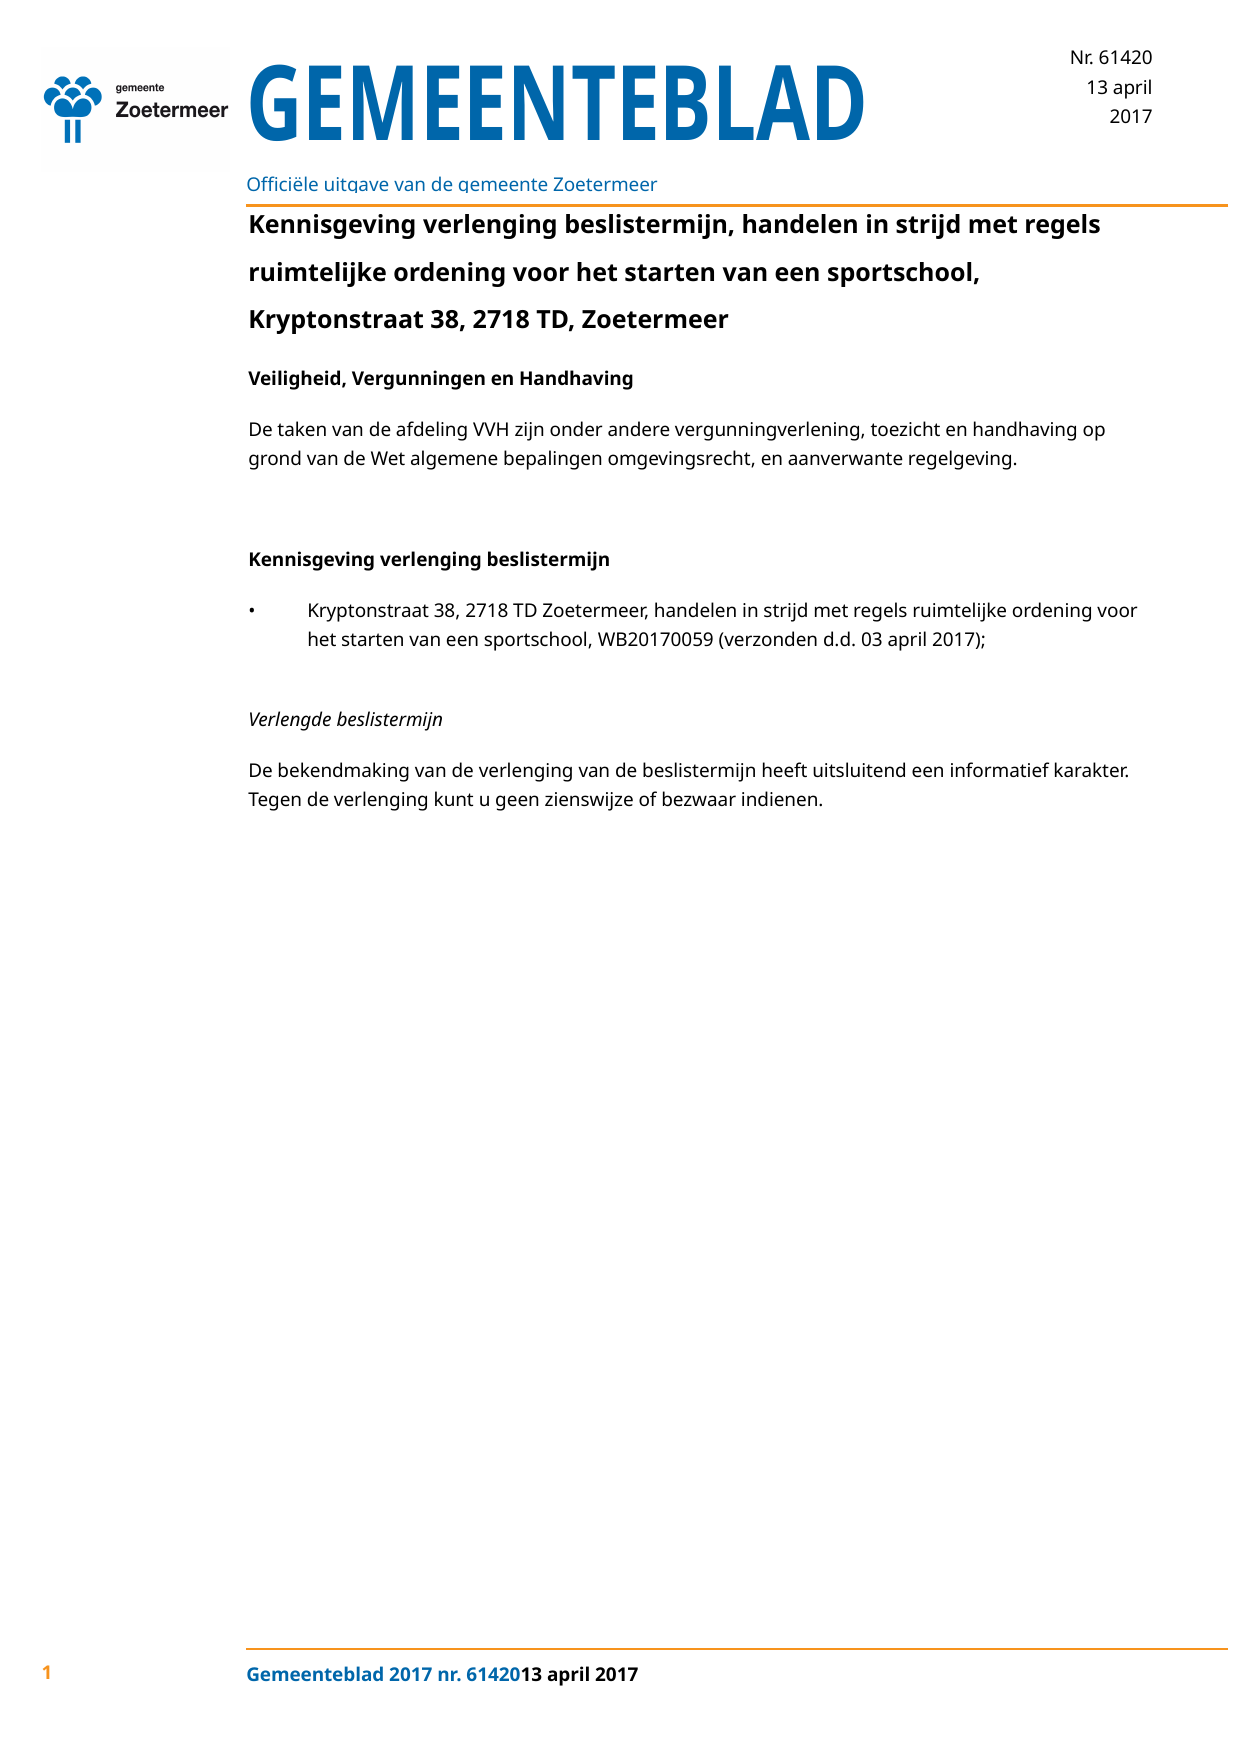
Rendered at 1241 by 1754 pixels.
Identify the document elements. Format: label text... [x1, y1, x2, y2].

picture [41, 47, 231, 172]
list Kryptonstraat 38, 2718 TD Zoetermeer, handelen in strijd met regels ruimtelijke ordening voor het starten van een sportschool, WB20170059 (verzonden d.d. 03 april 2017); [248, 597, 1152, 652]
text Kennisgeving verlenging beslistermijn [248, 546, 1152, 572]
text Veiligheid, Vergunningen en Handhaving [248, 366, 1152, 391]
text Kennisgeving verlenging beslistermijn, handelen in strijd met regels ruimtelijke ordening voor het starten van een sportschool, Kryptonstraat 38, 2718 TD, Zoetermeer [248, 207, 1152, 336]
text De bekendmaking van de verlenging van de beslistermijn heeft uitsluitend een informatief karakter. Tegen de verlenging kunt u geen zienswijze of bezwaar indienen. [248, 757, 1152, 812]
text De taken van de afdeling VVH zijn onder andere vergunningverlening, toezicht en handhaving op grond van de Wet algemene bepalingen omgevingsrecht, en aanverwante regelgeving. [248, 416, 1152, 471]
text Verlengde beslistermijn [248, 706, 1152, 732]
